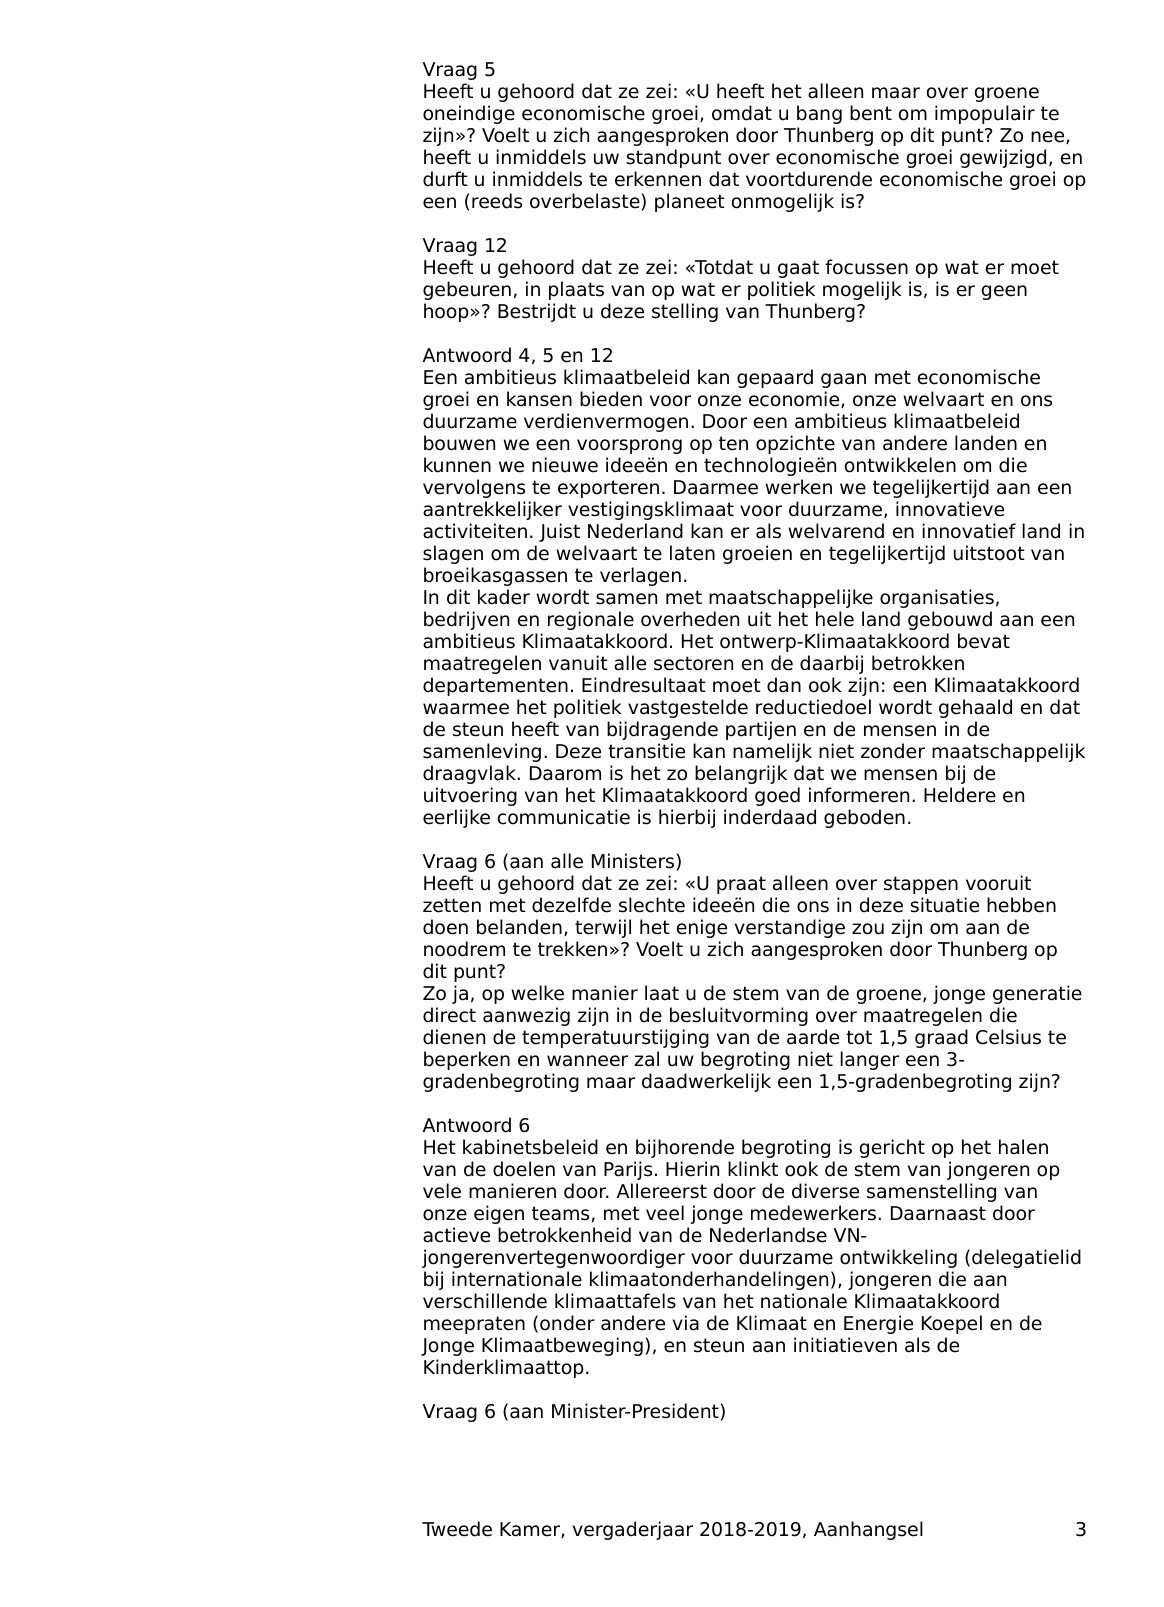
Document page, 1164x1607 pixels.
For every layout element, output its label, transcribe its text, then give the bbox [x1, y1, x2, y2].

text Heeft u gehoord dat ze zei: «U heeft het alleen maar over groene oneindige economische groei, omdat u bang bent om impopulair te zijn»? Voelt u zich aangesproken door Thunberg op dit punt? Zo nee, heeft u inmiddels uw standpunt over economische groei gewijzigd, en durft u inmiddels te erkennen dat voortdurende economische groei op een (reeds overbelaste) planeet onmogelijk is? [422, 81, 1087, 213]
text Zo ja, op welke manier laat u de stem van de groene, jonge generatie direct aanwezig zijn in de besluitvorming over maatregelen die dienen de temperatuurstijging van de aarde tot 1,5 graad Celsius te beperken en wanneer zal uw begroting niet langer een 3-gradenbegroting maar daadwerkelijk een 1,5-gradenbegroting zijn? [422, 983, 1087, 1093]
text Vraag 12 [422, 235, 1087, 257]
text Een ambitieus klimaatbeleid kan gepaard gaan met economische groei en kansen bieden voor onze economie, onze welvaart en ons duurzame verdienvermogen. Door een ambitieus klimaatbeleid bouwen we een voorsprong op ten opzichte van andere landen en kunnen we nieuwe ideeën en technologieën ontwikkelen om die vervolgens te exporteren. Daarmee werken we tegelijkertijd aan een aantrekkelijker vestigingsklimaat voor duurzame, innovatieve activiteiten. Juist Nederland kan er als welvarend en innovatief land in slagen om de welvaart te laten groeien en tegelijkertijd uitstoot van broeikasgassen te verlagen. [422, 367, 1087, 587]
text In dit kader wordt samen met maatschappelijke organisaties, bedrijven en regionale overheden uit het hele land gebouwd aan een ambitieus Klimaatakkoord. Het ontwerp-Klimaatakkoord bevat maatregelen vanuit alle sectoren en de daarbij betrokken departementen. Eindresultaat moet dan ook zijn: een Klimaatakkoord waarmee het politiek vastgestelde reductiedoel wordt gehaald en dat de steun heeft van bijdragende partijen en de mensen in de samenleving. Deze transitie kan namelijk niet zonder maatschappelijk draagvlak. Daarom is het zo belangrijk dat we mensen bij de uitvoering van het Klimaatakkoord goed informeren. Heldere en eerlijke communicatie is hierbij inderdaad geboden. [422, 587, 1087, 829]
text Het kabinetsbeleid en bijhorende begroting is gericht op het halen van de doelen van Parijs. Hierin klinkt ook de stem van jongeren op vele manieren door. Allereerst door de diverse samenstelling van onze eigen teams, met veel jonge medewerkers. Daarnaast door actieve betrokkenheid van de Nederlandse VN-jongerenvertegenwoordiger voor duurzame ontwikkeling (delegatielid bij internationale klimaatonderhandelingen), jongeren die aan verschillende klimaattafels van het nationale Klimaatakkoord meepraten (onder andere via de Klimaat en Energie Koepel en de Jonge Klimaatbeweging), en steun aan initiatieven als de Kinderklimaattop. [422, 1137, 1087, 1379]
text Vraag 6 (aan alle Ministers) [422, 851, 1087, 873]
text Heeft u gehoord dat ze zei: «U praat alleen over stappen vooruit zetten met dezelfde slechte ideeën die ons in deze situatie hebben doen belanden, terwijl het enige verstandige zou zijn om aan de noodrem te trekken»? Voelt u zich aangesproken door Thunberg op dit punt? [422, 873, 1087, 983]
text Antwoord 4, 5 en 12 [422, 345, 1087, 367]
text Antwoord 6 [422, 1115, 1087, 1137]
text Vraag 6 (aan Minister-President) [422, 1401, 1087, 1423]
text Heeft u gehoord dat ze zei: «Totdat u gaat focussen op wat er moet gebeuren, in plaats van op wat er politiek mogelijk is, is er geen hoop»? Bestrijdt u deze stelling van Thunberg? [422, 257, 1087, 323]
text Vraag 5 [422, 59, 1087, 81]
